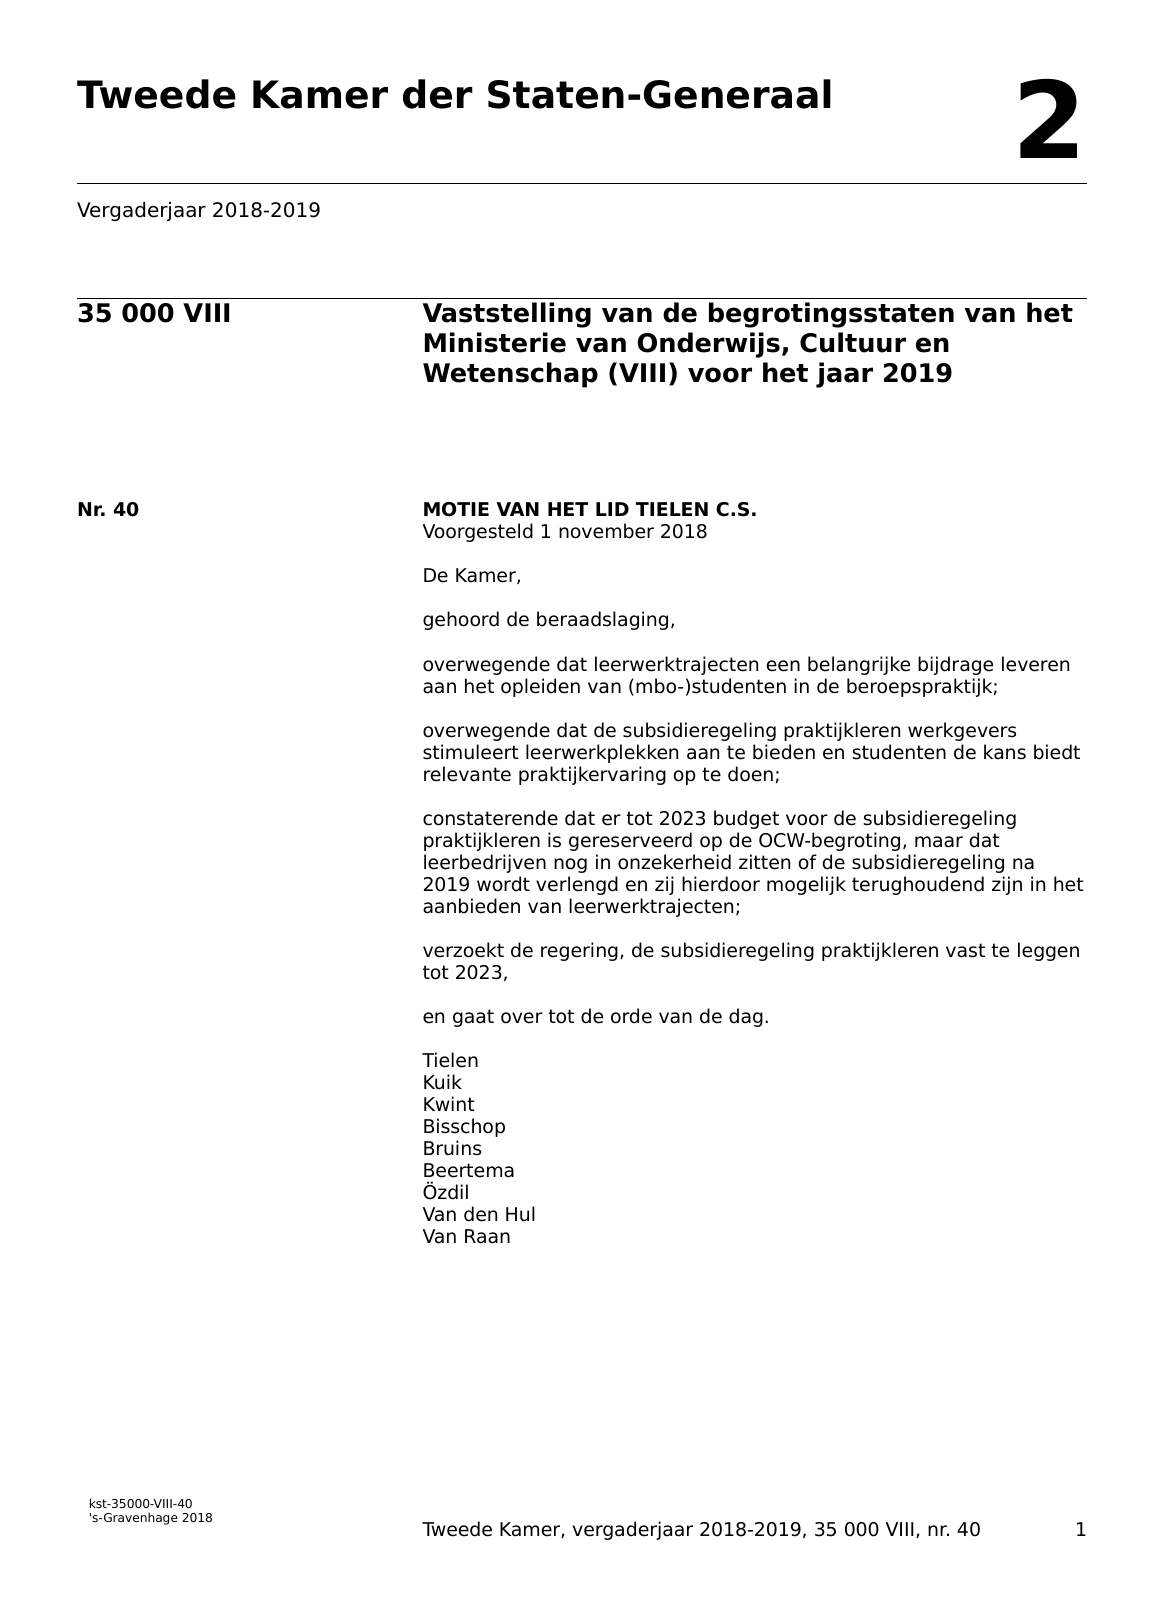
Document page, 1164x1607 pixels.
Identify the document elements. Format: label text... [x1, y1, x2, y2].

text Van den Hul [422, 1204, 1087, 1226]
text Beertema [422, 1160, 1087, 1182]
table_cell Vergaderjaar 2018-2019 [77, 184, 1087, 298]
text De Kamer, [422, 565, 1087, 587]
text 's-Gravenhage 2018 [88, 1511, 323, 1525]
text constaterende dat er tot 2023 budget voor de subsidieregeling praktijkleren is gereserveerd op de OCW-begroting, maar dat leerbedrijven nog in onzekerheid zitten of de subsidieregeling na 2019 wordt verlengd en zij hierdoor mogelijk terughoudend zijn in het aanbieden van leerwerktrajecten; [422, 808, 1087, 918]
text Bruins [422, 1138, 1087, 1160]
text gehoord de beraadslaging, [422, 609, 1087, 631]
text Özdil [422, 1182, 1087, 1204]
text Van Raan [422, 1226, 1087, 1248]
table_header 2 [886, 59, 1087, 183]
text Tielen [422, 1050, 1087, 1072]
table_header Tweede Kamer der Staten-Generaal [77, 59, 886, 183]
text Kuik [422, 1072, 1087, 1094]
subtitle 35 000 VIII Vaststelling van de begrotingsstaten van het Ministerie van Onderwijs, Cultuur en Wetenschap (VIII) voor het jaar 2019 [77, 299, 1087, 388]
text overwegende dat de subsidieregeling praktijkleren werkgevers stimuleert leerwerkplekken aan te bieden en studenten de kans biedt relevante praktijkervaring op te doen; [422, 720, 1087, 786]
text overwegende dat leerwerktrajecten een belangrijke bijdrage leveren aan het opleiden van (mbo-)studenten in de beroepspraktijk; [422, 653, 1087, 697]
text en gaat over tot de orde van de dag. [422, 1006, 1087, 1028]
text Bisschop [422, 1116, 1087, 1138]
text kst-35000-VIII-40 [88, 1497, 323, 1511]
subtitle Nr. 40 MOTIE VAN HET LID TIELEN C.S. [77, 499, 1087, 521]
text Kwint [422, 1094, 1087, 1116]
text Voorgesteld 1 november 2018 [422, 521, 1087, 543]
text verzoekt de regering, de subsidieregeling praktijkleren vast te leggen tot 2023, [422, 940, 1087, 984]
